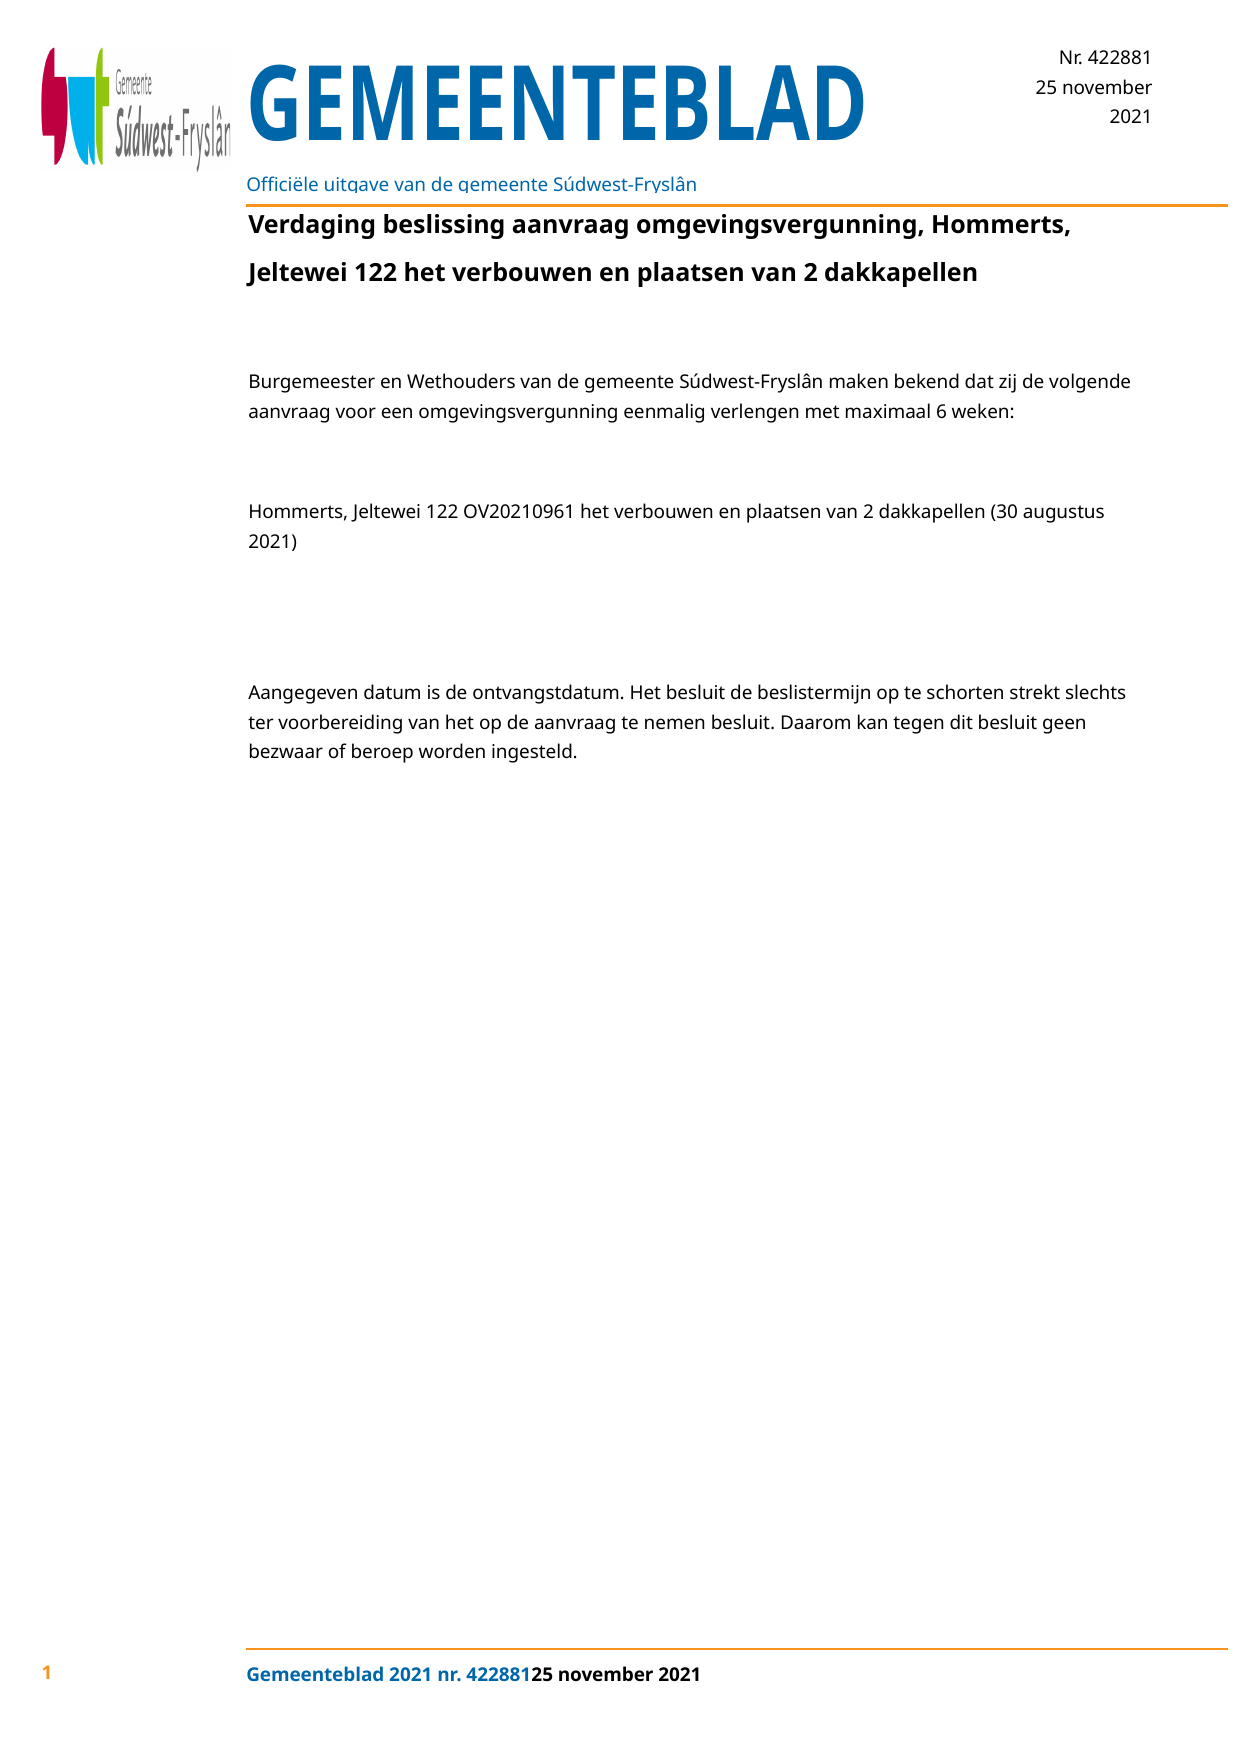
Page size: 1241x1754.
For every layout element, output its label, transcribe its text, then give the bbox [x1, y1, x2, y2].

text Verdaging beslissing aanvraag omgevingsvergunning, Hommerts, Jeltewei 122 het verbouwen en plaatsen van 2 dakkapellen [248, 207, 1152, 288]
text Burgemeester en Wethouders van de gemeente Súdwest-Fryslân maken bekend dat zij de volgende aanvraag voor een omgevingsvergunning eenmalig verlengen met maximaal 6 weken: [248, 368, 1152, 424]
text Hommerts, Jeltewei 122 OV20210961 het verbouwen en plaatsen van 2 dakkapellen (30 augustus 2021) [248, 499, 1152, 554]
picture [41, 47, 231, 172]
text Aangegeven datum is de ontvangstdatum. Het besluit de beslistermijn op te schorten strekt slechts ter voorbereiding van het op de aanvraag te nemen besluit. Daarom kan tegen dit besluit geen bezwaar of beroep worden ingesteld. [248, 679, 1152, 764]
